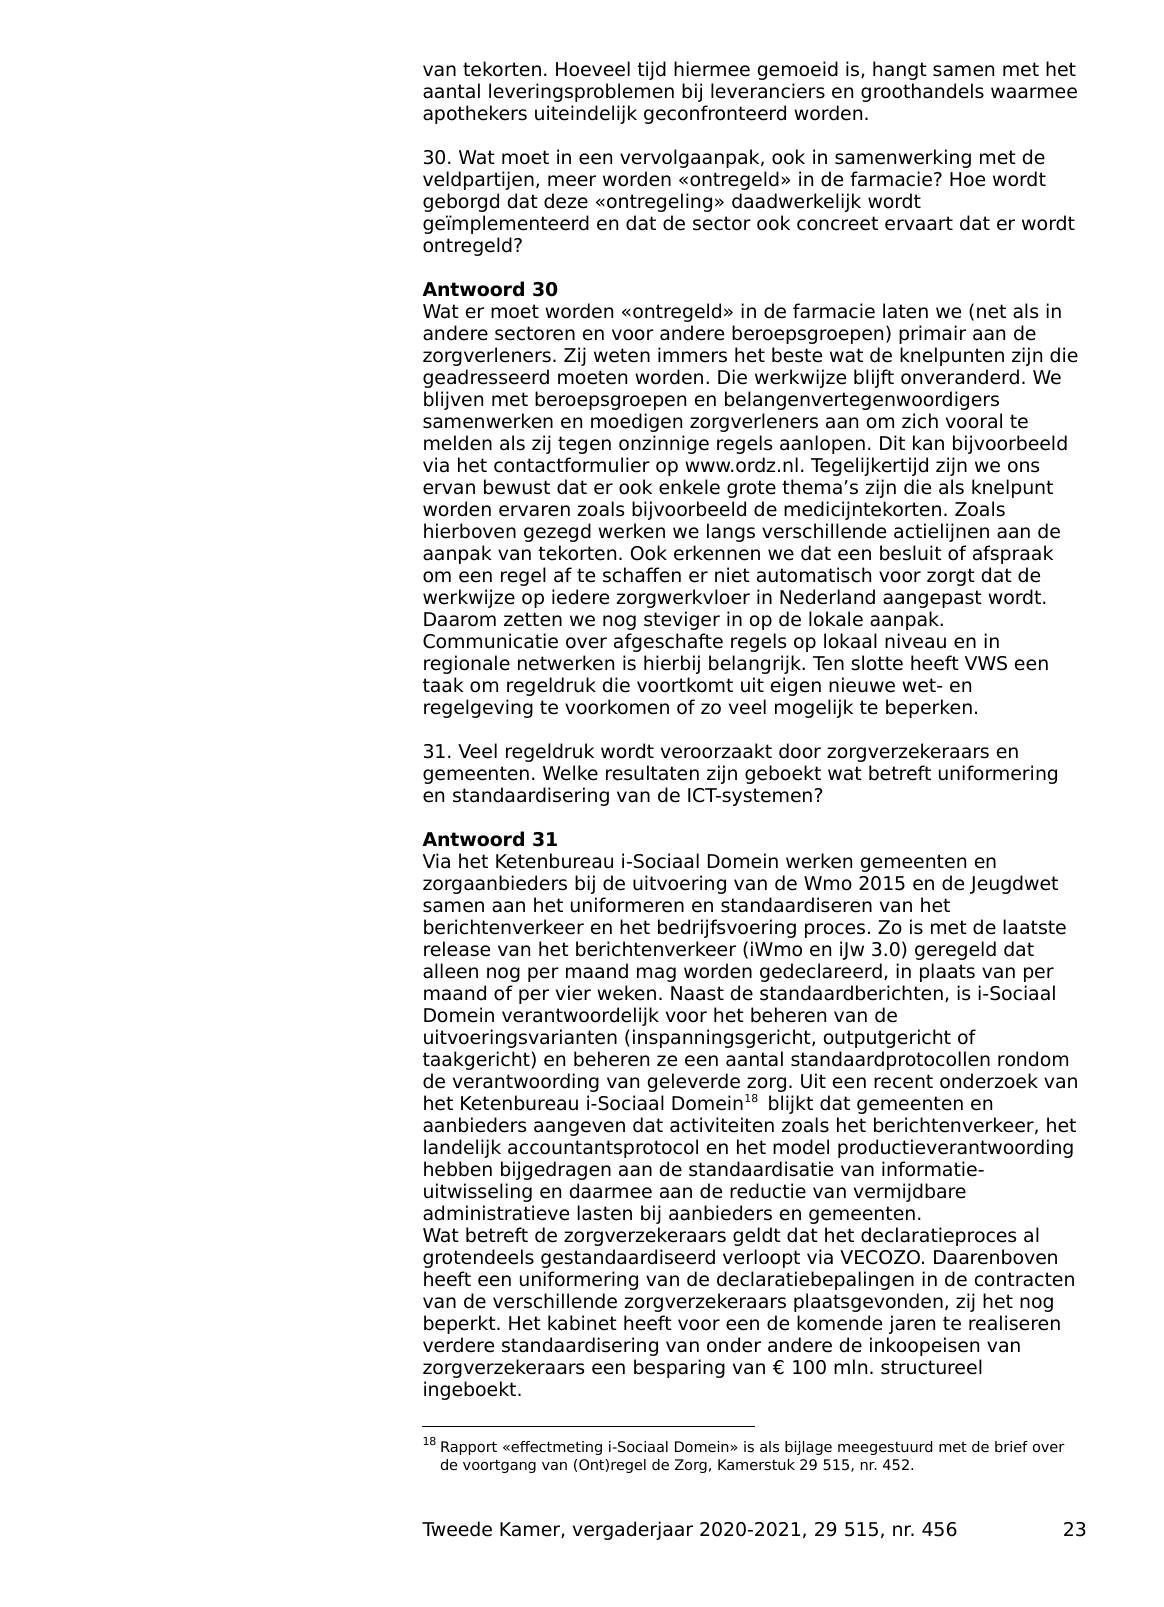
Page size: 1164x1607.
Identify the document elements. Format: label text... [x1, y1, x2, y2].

text Wat betreft de zorgverzekeraars geldt dat het declaratieproces al grotendeels gestandaardiseerd verloopt via VECOZO. Daarenboven heeft een uniformering van de declaratiebepalingen in de contracten van de verschillende zorgverzekeraars plaatsgevonden, zij het nog beperkt. Het kabinet heeft voor een de komende jaren te realiseren verdere standaardisering van onder andere de inkoopeisen van zorgverzekeraars een besparing van € 100 mln. structureel ingeboekt. [422, 1225, 1087, 1401]
text Antwoord 30 [422, 279, 1087, 301]
text 31. Veel regeldruk wordt veroorzaakt door zorgverzekeraars en gemeenten. Welke resultaten zijn geboekt wat betreft uniformering en standaardisering van de ICT-systemen? [422, 741, 1087, 807]
text Antwoord 31 [422, 829, 1087, 851]
text Wat er moet worden «ontregeld» in de farmacie laten we (net als in andere sectoren en voor andere beroepsgroepen) primair aan de zorgverleners. Zij weten immers het beste wat de knelpunten zijn die geadresseerd moeten worden. Die werkwijze blijft onveranderd. We blijven met beroepsgroepen en belangenvertegenwoordigers samenwerken en moedigen zorgverleners aan om zich vooral te melden als zij tegen onzinnige regels aanlopen. Dit kan bijvoorbeeld via het contactformulier op www.ordz.nl. Tegelijkertijd zijn we ons ervan bewust dat er ook enkele grote thema’s zijn die als knelpunt worden ervaren zoals bijvoorbeeld de medicijntekorten. Zoals hierboven gezegd werken we langs verschillende actielijnen aan de aanpak van tekorten. Ook erkennen we dat een besluit of afspraak om een regel af te schaffen er niet automatisch voor zorgt dat de werkwijze op iedere zorgwerkvloer in Nederland aangepast wordt. Daarom zetten we nog steviger in op de lokale aanpak. Communicatie over afgeschafte regels op lokaal niveau en in regionale netwerken is hierbij belangrijk. Ten slotte heeft VWS een taak om regeldruk die voortkomt uit eigen nieuwe wet- en regelgeving te voorkomen of zo veel mogelijk te beperken. [422, 301, 1087, 719]
text Via het Ketenbureau i-Sociaal Domein werken gemeenten en zorgaanbieders bij de uitvoering van de Wmo 2015 en de Jeugdwet samen aan het uniformeren en standaardiseren van het berichtenverkeer en het bedrijfsvoering proces. Zo is met de laatste release van het berichtenverkeer (iWmo en iJw 3.0) geregeld dat alleen nog per maand mag worden gedeclareerd, in plaats van per maand of per vier weken. Naast de standaardberichten, is i-Sociaal Domein verantwoordelijk voor het beheren van de uitvoeringsvarianten (inspanningsgericht, outputgericht of taakgericht) en beheren ze een aantal standaardprotocollen rondom de verantwoording van geleverde zorg. Uit een recent onderzoek van het Ketenbureau i-Sociaal Domein blijkt dat gemeenten en aanbieders aangeven dat activiteiten zoals het berichtenverkeer, het landelijk accountantsprotocol en het model productieverantwoording hebben bijgedragen aan de standaardisatie van informatie-uitwisseling en daarmee aan de reductie van vermijdbare administratieve lasten bij aanbieders en gemeenten. [422, 851, 1087, 1225]
text Rapport «effectmeting i-Sociaal Domein» is als bijlage meegestuurd met de brief over de voortgang van (Ont)regel de Zorg, Kamerstuk 29 515, nr. 452. [422, 1435, 1087, 1474]
text 30. Wat moet in een vervolgaanpak, ook in samenwerking met de veldpartijen, meer worden «ontregeld» in de farmacie? Hoe wordt geborgd dat deze «ontregeling» daadwerkelijk wordt geïmplementeerd en dat de sector ook concreet ervaart dat er wordt ontregeld? [422, 147, 1087, 257]
text van tekorten. Hoeveel tijd hiermee gemoeid is, hangt samen met het aantal leveringsproblemen bij leveranciers en groothandels waarmee apothekers uiteindelijk geconfronteerd worden. [422, 59, 1087, 125]
